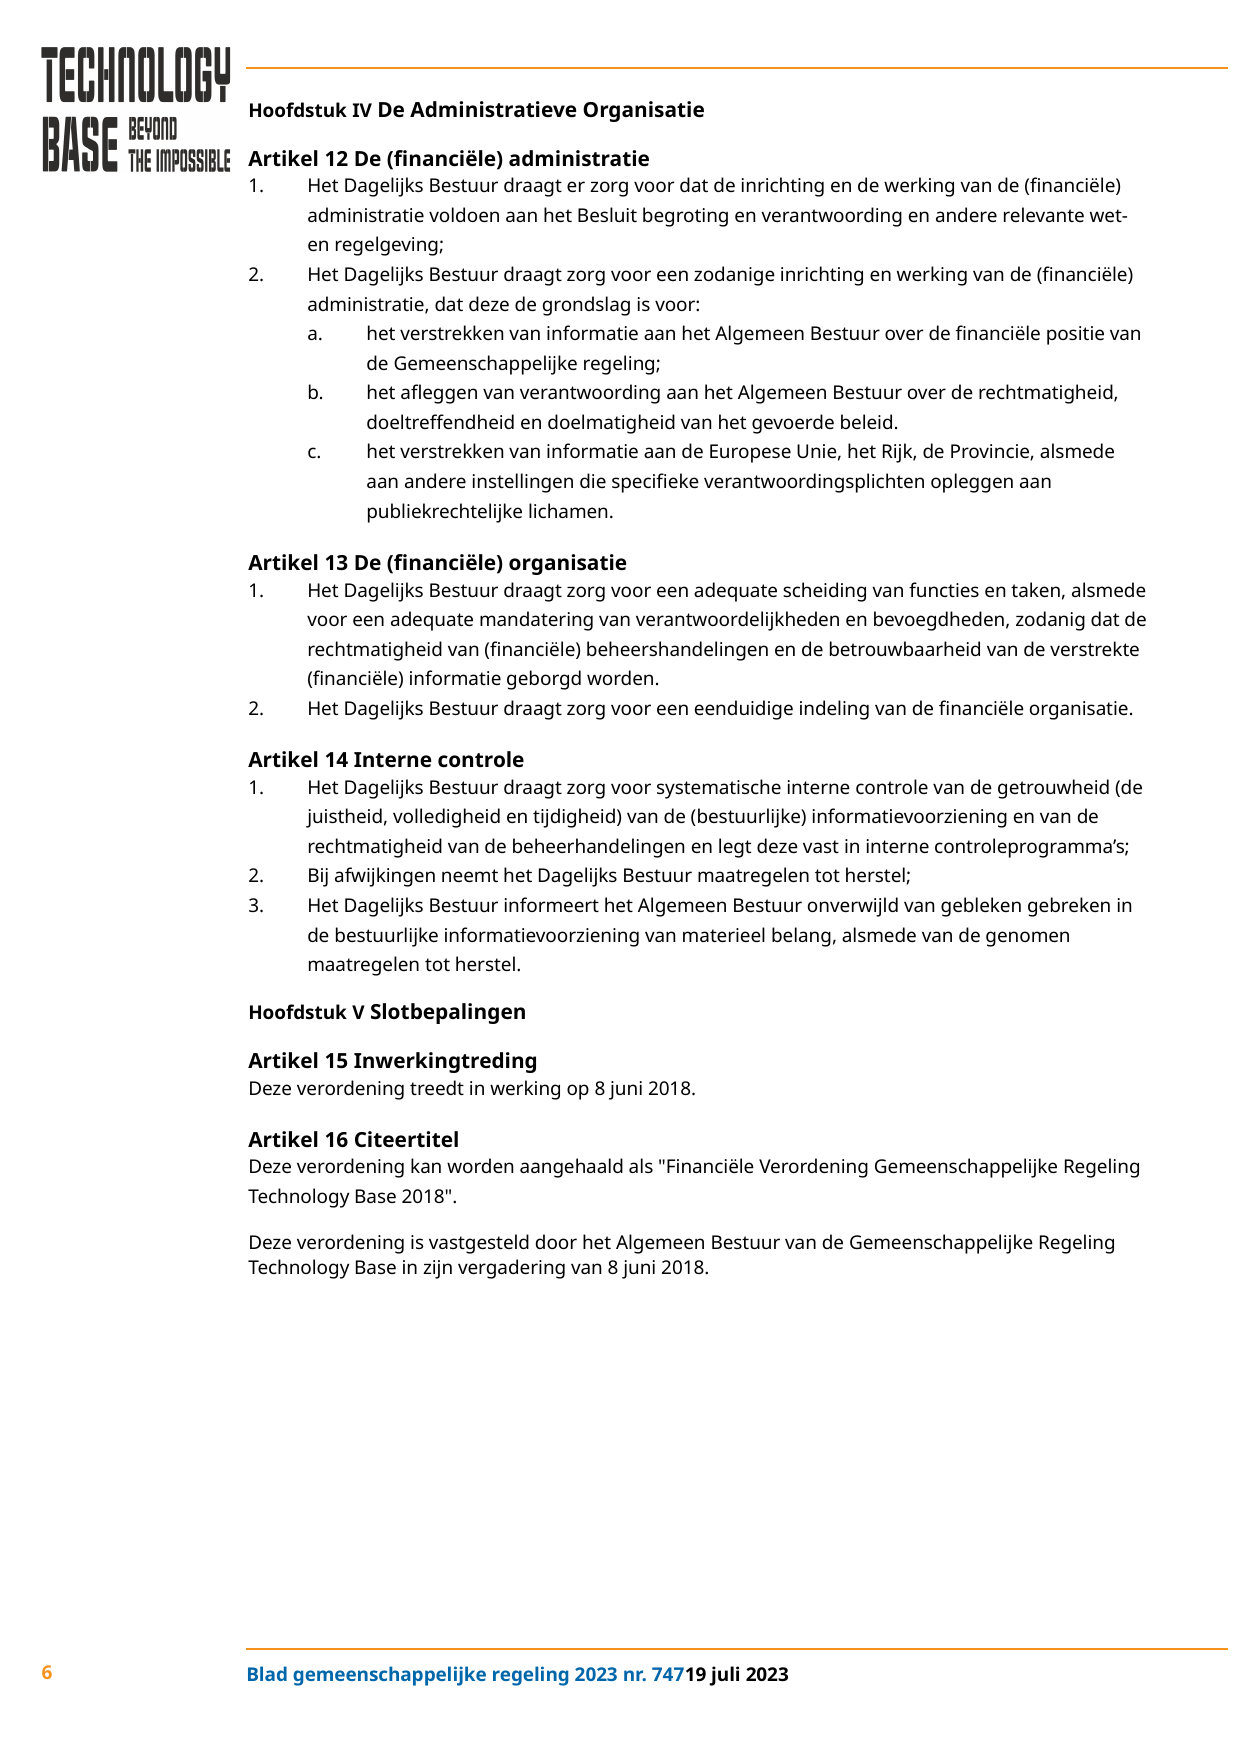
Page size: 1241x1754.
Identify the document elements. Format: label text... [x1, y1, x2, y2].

list Het Dagelijks Bestuur draagt zorg voor een zodanige inrichting en werking van de (financiële) administratie, dat deze de grondslag is voor: [248, 261, 1152, 317]
list Het Dagelijks Bestuur draagt er zorg voor dat de inrichting en de werking van de (financiële) administratie voldoen aan het Besluit begroting en verantwoording en andere relevante wet- en regelgeving; [248, 172, 1152, 257]
text Hoofdstuk V Slotbepalingen [248, 997, 1152, 1026]
text Artikel 15 Inwerkingtreding [248, 1046, 1152, 1075]
list Het Dagelijks Bestuur draagt zorg voor systematische interne controle van de getrouwheid (de juistheid, volledigheid en tijdigheid) van de (bestuurlijke) informatievoorziening en van de rechtmatigheid van de beheerhandelingen en legt deze vast in interne controleprogramma’s; [248, 774, 1152, 859]
list Bij afwijkingen neemt het Dagelijks Bestuur maatregelen tot herstel; [248, 863, 1152, 888]
text Artikel 13 De (financiële) organisatie [248, 548, 1152, 577]
picture [41, 47, 231, 172]
text Deze verordening is vastgesteld door het Algemeen Bestuur van de Gemeenschappelijke Regeling Technology Base in zijn vergadering van 8 juni 2018. [248, 1229, 1152, 1280]
text Artikel 14 Interne controle [248, 746, 1152, 774]
text Deze verordening kan worden aangehaald als "Financiële Verordening Gemeenschappelijke Regeling Technology Base 2018". [248, 1154, 1152, 1209]
list het verstrekken van informatie aan de Europese Unie, het Rijk, de Provincie, alsmede aan andere instellingen die specifieke verantwoordingsplichten opleggen aan publiekrechtelijke lichamen. [307, 439, 1152, 524]
text Artikel 12 De (financiële) administratie [248, 144, 1152, 172]
text Hoofdstuk IV De Administratieve Organisatie [248, 95, 1152, 123]
list Het Dagelijks Bestuur informeert het Algemeen Bestuur onverwijld van gebleken gebreken in de bestuurlijke informatievoorziening van materieel belang, alsmede van de genomen maatregelen tot herstel. [248, 892, 1152, 977]
text Deze verordening treedt in werking op 8 juni 2018. [248, 1075, 1152, 1101]
list Het Dagelijks Bestuur draagt zorg voor een adequate scheiding van functies en taken, alsmede voor een adequate mandatering van verantwoordelijkheden en bevoegdheden, zodanig dat de rechtmatigheid van (financiële) beheershandelingen en de betrouwbaarheid van de verstrekte (financiële) informatie geborgd worden. [248, 577, 1152, 691]
text Artikel 16 Citeertitel [248, 1125, 1152, 1154]
list het afleggen van verantwoording aan het Algemeen Bestuur over de rechtmatigheid, doeltreffendheid en doelmatigheid van het gevoerde beleid. [307, 379, 1152, 435]
list het verstrekken van informatie aan het Algemeen Bestuur over de financiële positie van de Gemeenschappelijke regeling; [307, 320, 1152, 376]
list Het Dagelijks Bestuur draagt zorg voor een eenduidige indeling van de financiële organisatie. [248, 695, 1152, 721]
